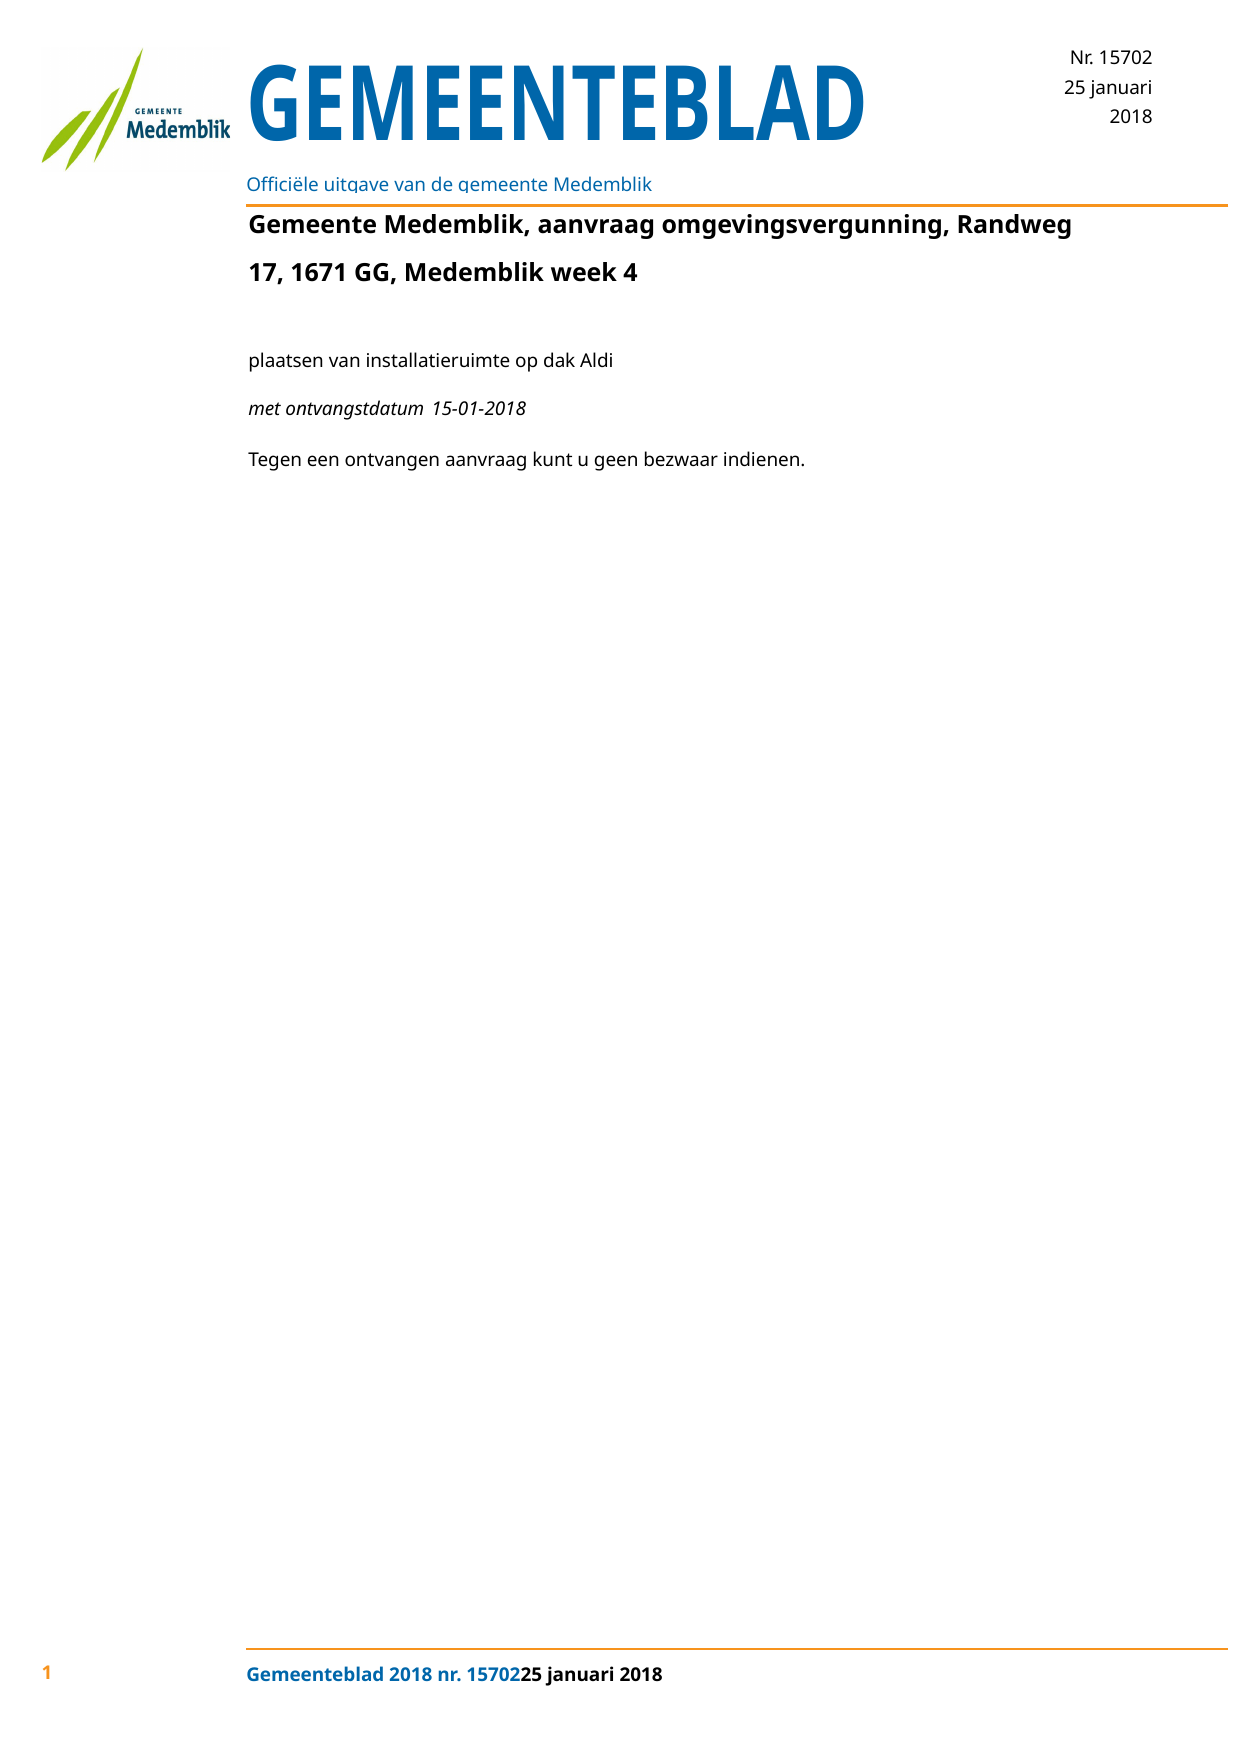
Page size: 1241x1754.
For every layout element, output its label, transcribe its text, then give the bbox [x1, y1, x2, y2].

picture [41, 47, 231, 172]
text Gemeente Medemblik, aanvraag omgevingsvergunning, Randweg 17, 1671 GG, Medemblik week 4 [248, 207, 1152, 288]
text Tegen een ontvangen aanvraag kunt u geen bezwaar indienen. [248, 446, 1152, 472]
table_header plaatsen van installatieruimte op dak Aldi [248, 348, 1152, 373]
text met ontvangstdatum 15-01-2018 [248, 395, 1152, 421]
